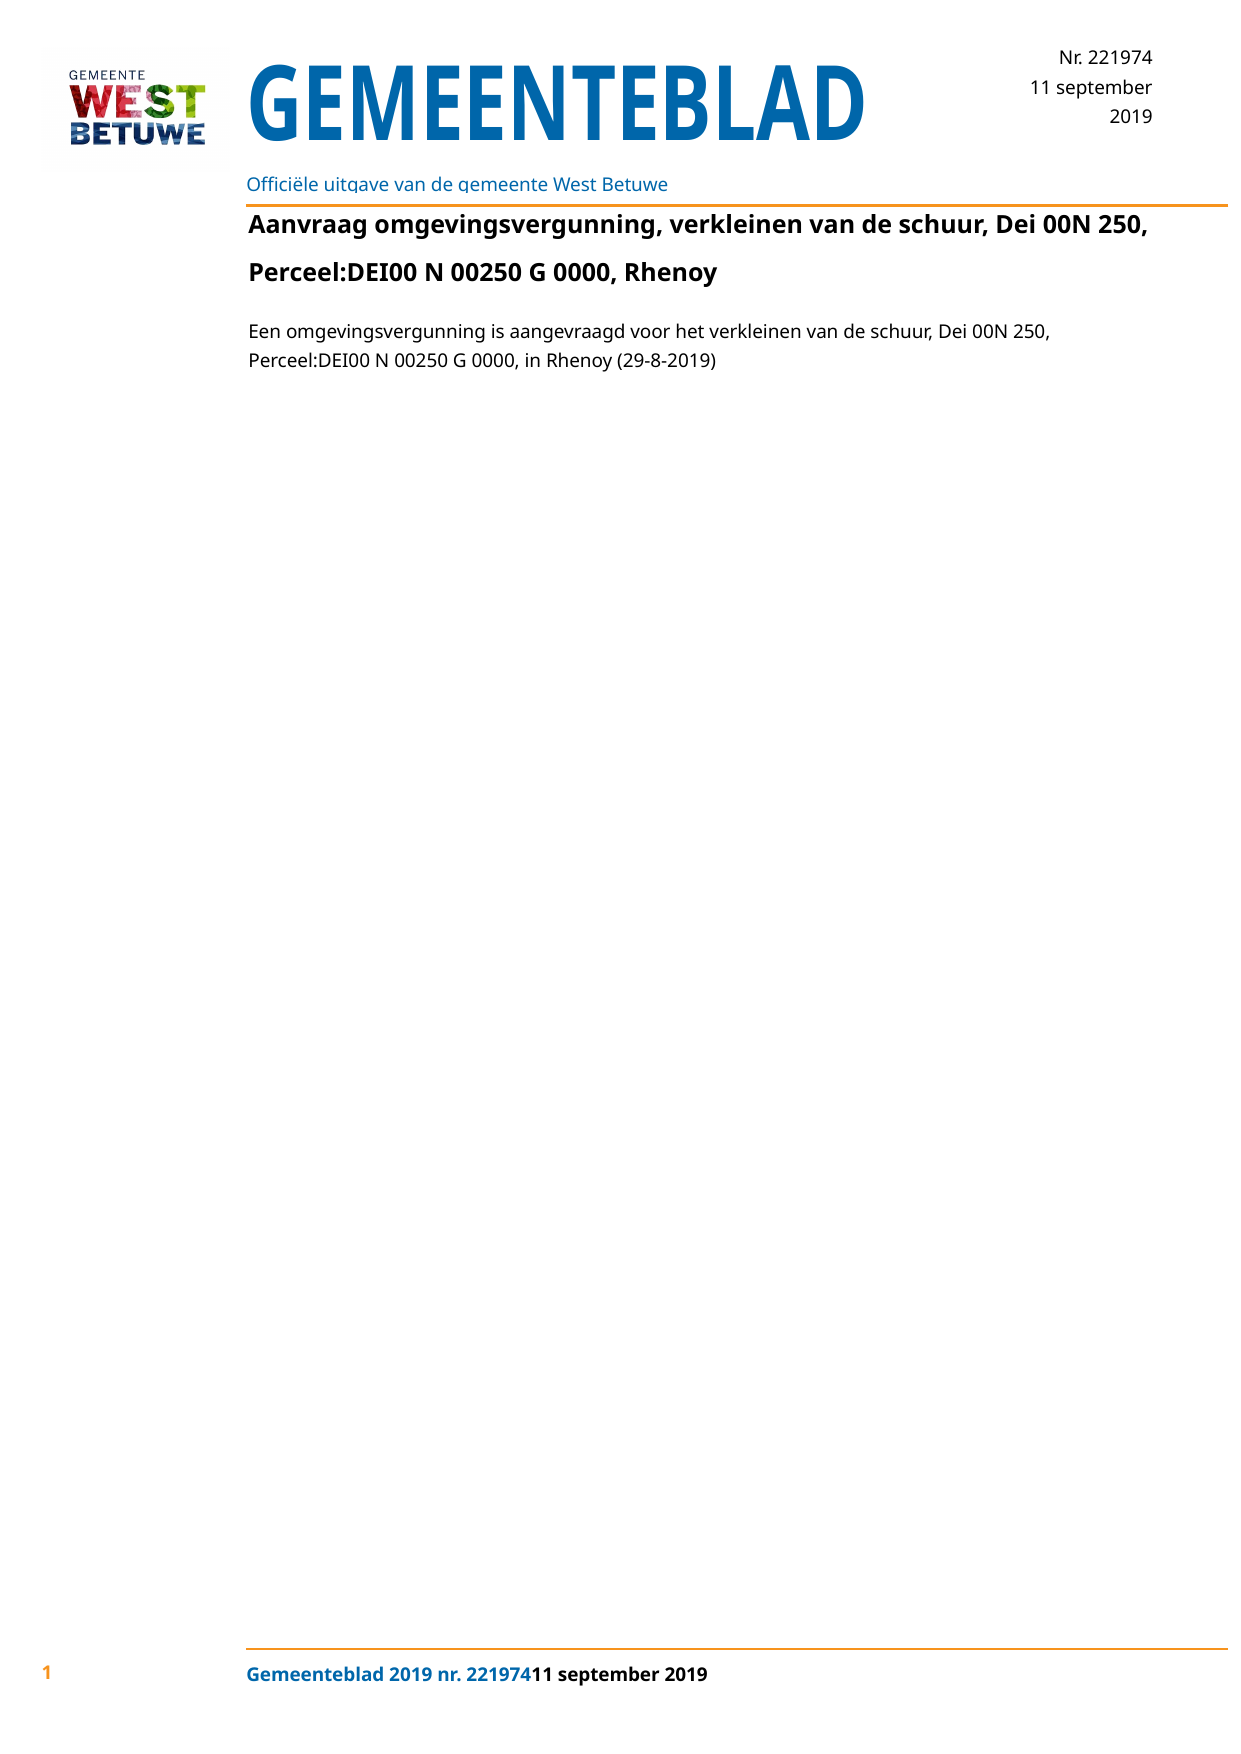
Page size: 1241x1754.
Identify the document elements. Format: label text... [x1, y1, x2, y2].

picture [41, 47, 231, 172]
text Een omgevingsvergunning is aangevraagd voor het verkleinen van de schuur, Dei 00N 250, Perceel:DEI00 N 00250 G 0000, in Rhenoy (29-8-2019) [248, 318, 1152, 373]
text Aanvraag omgevingsvergunning, verkleinen van de schuur, Dei 00N 250, Perceel:DEI00 N 00250 G 0000, Rhenoy [248, 207, 1152, 288]
